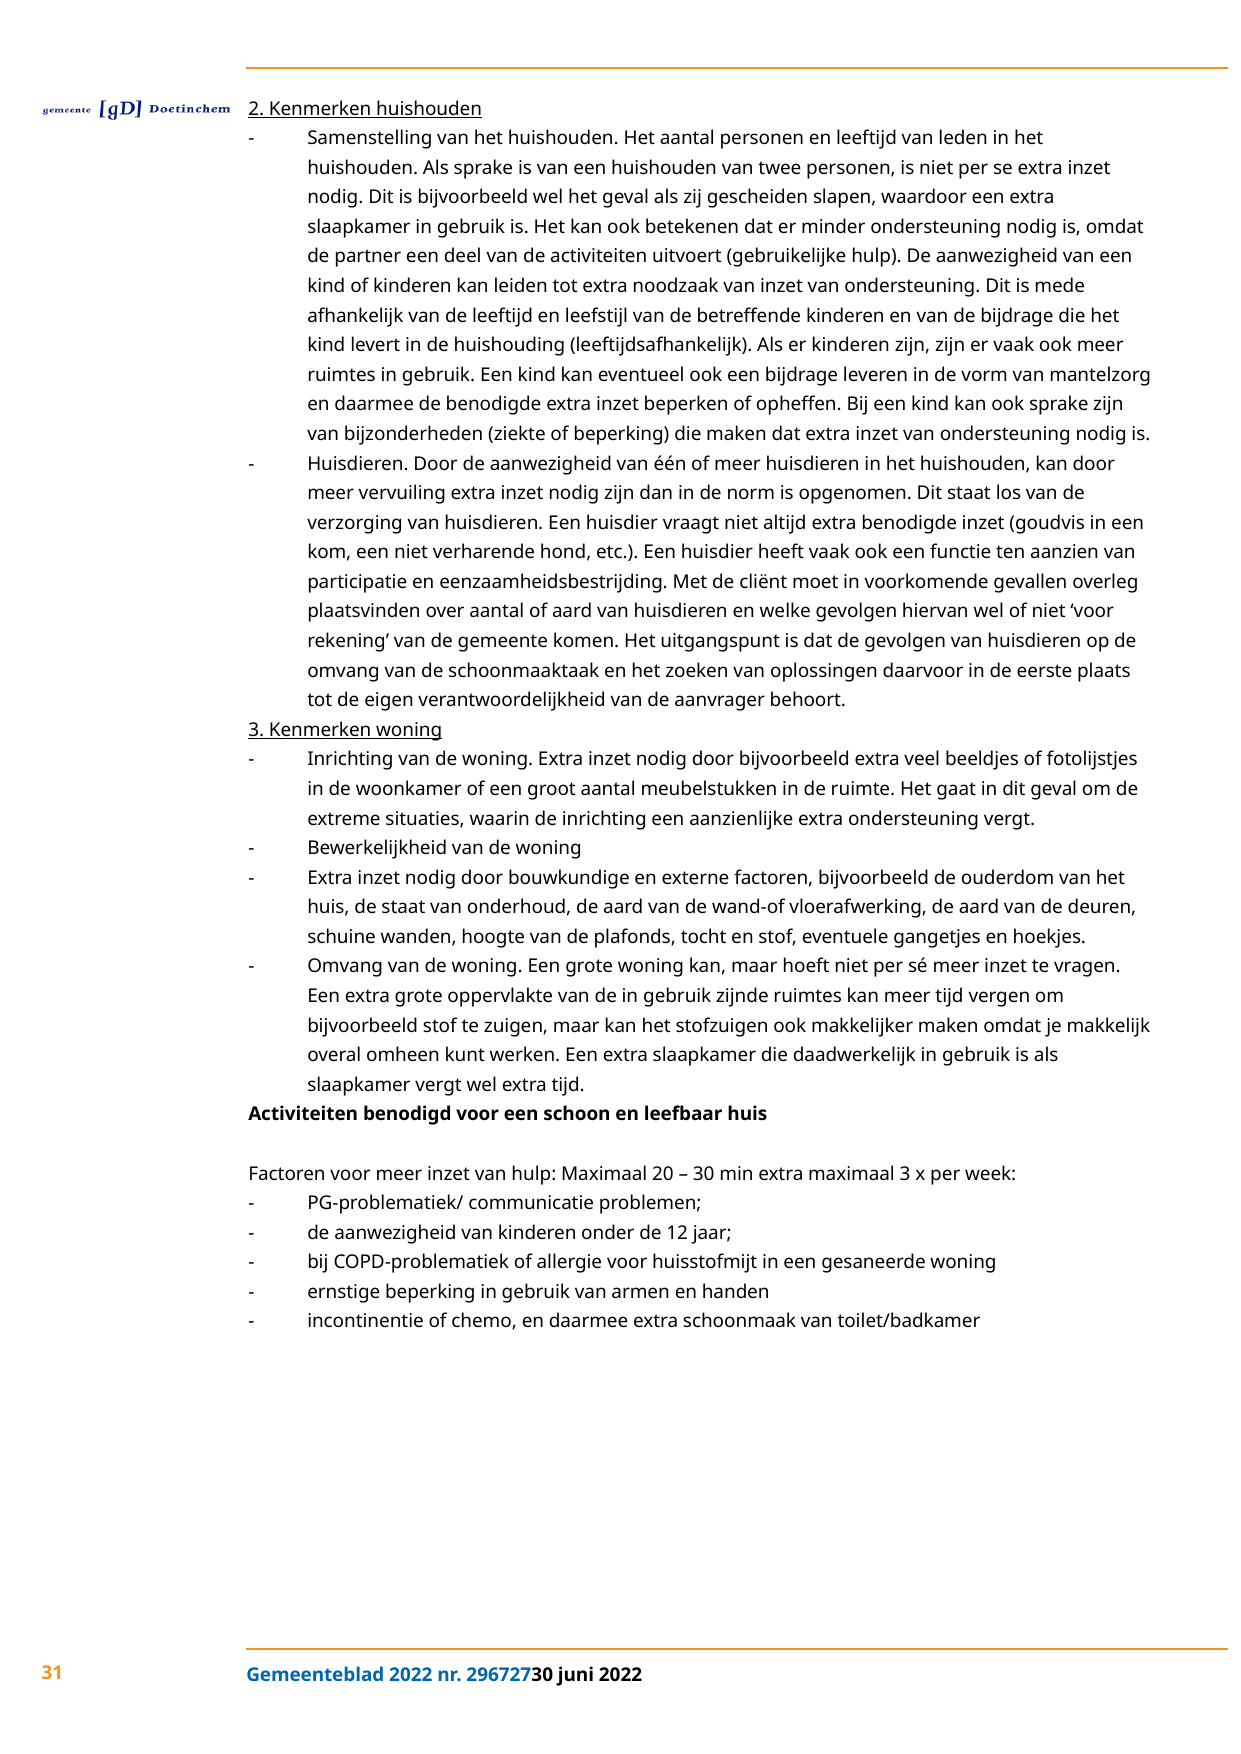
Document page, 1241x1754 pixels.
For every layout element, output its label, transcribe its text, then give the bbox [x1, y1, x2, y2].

list incontinentie of chemo, en daarmee extra schoonmaak van toilet/badkamer [248, 1308, 1152, 1333]
list Bewerkelijkheid van de woning [248, 834, 1152, 860]
text Factoren voor meer inzet van hulp: Maximaal 20 – 30 min extra maximaal 3 x per week: [248, 1160, 1152, 1186]
list bij COPD-problematiek of allergie voor huisstofmijt in een gesaneerde woning [248, 1248, 1152, 1274]
picture [41, 47, 231, 172]
list PG-problematiek/ communicatie problemen; [248, 1189, 1152, 1215]
text 3. Kenmerken woning [248, 716, 1152, 742]
list Extra inzet nodig door bouwkundige en externe factoren, bijvoorbeeld de ouderdom van het huis, de staat van onderhoud, de aard van de wand-of vloerafwerking, de aard van de deuren, schuine wanden, hoogte van de plafonds, tocht en stof, eventuele gangetjes en hoekjes. [248, 864, 1152, 949]
list Huisdieren. Door de aanwezigheid van één of meer huisdieren in het huishouden, kan door meer vervuiling extra inzet nodig zijn dan in de norm is opgenomen. Dit staat los van de verzorging van huisdieren. Een huisdier vraagt niet altijd extra benodigde inzet (goudvis in een kom, een niet verharende hond, etc.). Een huisdier heeft vaak ook een functie ten aanzien van participatie en eenzaamheidsbestrijding. Met de cliënt moet in voorkomende gevallen overleg plaatsvinden over aantal of aard van huisdieren en welke gevolgen hiervan wel of niet ‘voor rekening’ van de gemeente komen. Het uitgangspunt is dat de gevolgen van huisdieren op de omvang van de schoonmaaktaak en het zoeken van oplossingen daarvoor in de eerste plaats tot de eigen verantwoordelijkheid van de aanvrager behoort. [248, 450, 1152, 712]
list ernstige beperking in gebruik van armen en handen [248, 1278, 1152, 1304]
list Inrichting van de woning. Extra inzet nodig door bijvoorbeeld extra veel beeldjes of fotolijstjes in de woonkamer of een groot aantal meubelstukken in de ruimte. Het gaat in dit geval om de extreme situaties, waarin de inrichting een aanzienlijke extra ondersteuning vergt. [248, 746, 1152, 831]
list Omvang van de woning. Een grote woning kan, maar hoeft niet per sé meer inzet te vragen. Een extra grote oppervlakte van de in gebruik zijnde ruimtes kan meer tijd vergen om bijvoorbeeld stof te zuigen, maar kan het stofzuigen ook makkelijker maken omdat je makkelijk overal omheen kunt werken. Een extra slaapkamer die daadwerkelijk in gebruik is als slaapkamer vergt wel extra tijd. [248, 953, 1152, 1097]
text 2. Kenmerken huishouden [248, 95, 1152, 121]
list Samenstelling van het huishouden. Het aantal personen en leeftijd van leden in het huishouden. Als sprake is van een huishouden van twee personen, is niet per se extra inzet nodig. Dit is bijvoorbeeld wel het geval als zij gescheiden slapen, waardoor een extra slaapkamer in gebruik is. Het kan ook betekenen dat er minder ondersteuning nodig is, omdat de partner een deel van de activiteiten uitvoert (gebruikelijke hulp). De aanwezigheid van een kind of kinderen kan leiden tot extra noodzaak van inzet van ondersteuning. Dit is mede afhankelijk van de leeftijd en leefstijl van de betreffende kinderen en van de bijdrage die het kind levert in de huishouding (leeftijdsafhankelijk). Als er kinderen zijn, zijn er vaak ook meer ruimtes in gebruik. Een kind kan eventueel ook een bijdrage leveren in de vorm van mantelzorg en daarmee de benodigde extra inzet beperken of opheffen. Bij een kind kan ook sprake zijn van bijzonderheden (ziekte of beperking) die maken dat extra inzet van ondersteuning nodig is. [248, 124, 1152, 446]
text Activiteiten benodigd voor een schoon en leefbaar huis [248, 1101, 1152, 1126]
list de aanwezigheid van kinderen onder de 12 jaar; [248, 1219, 1152, 1245]
